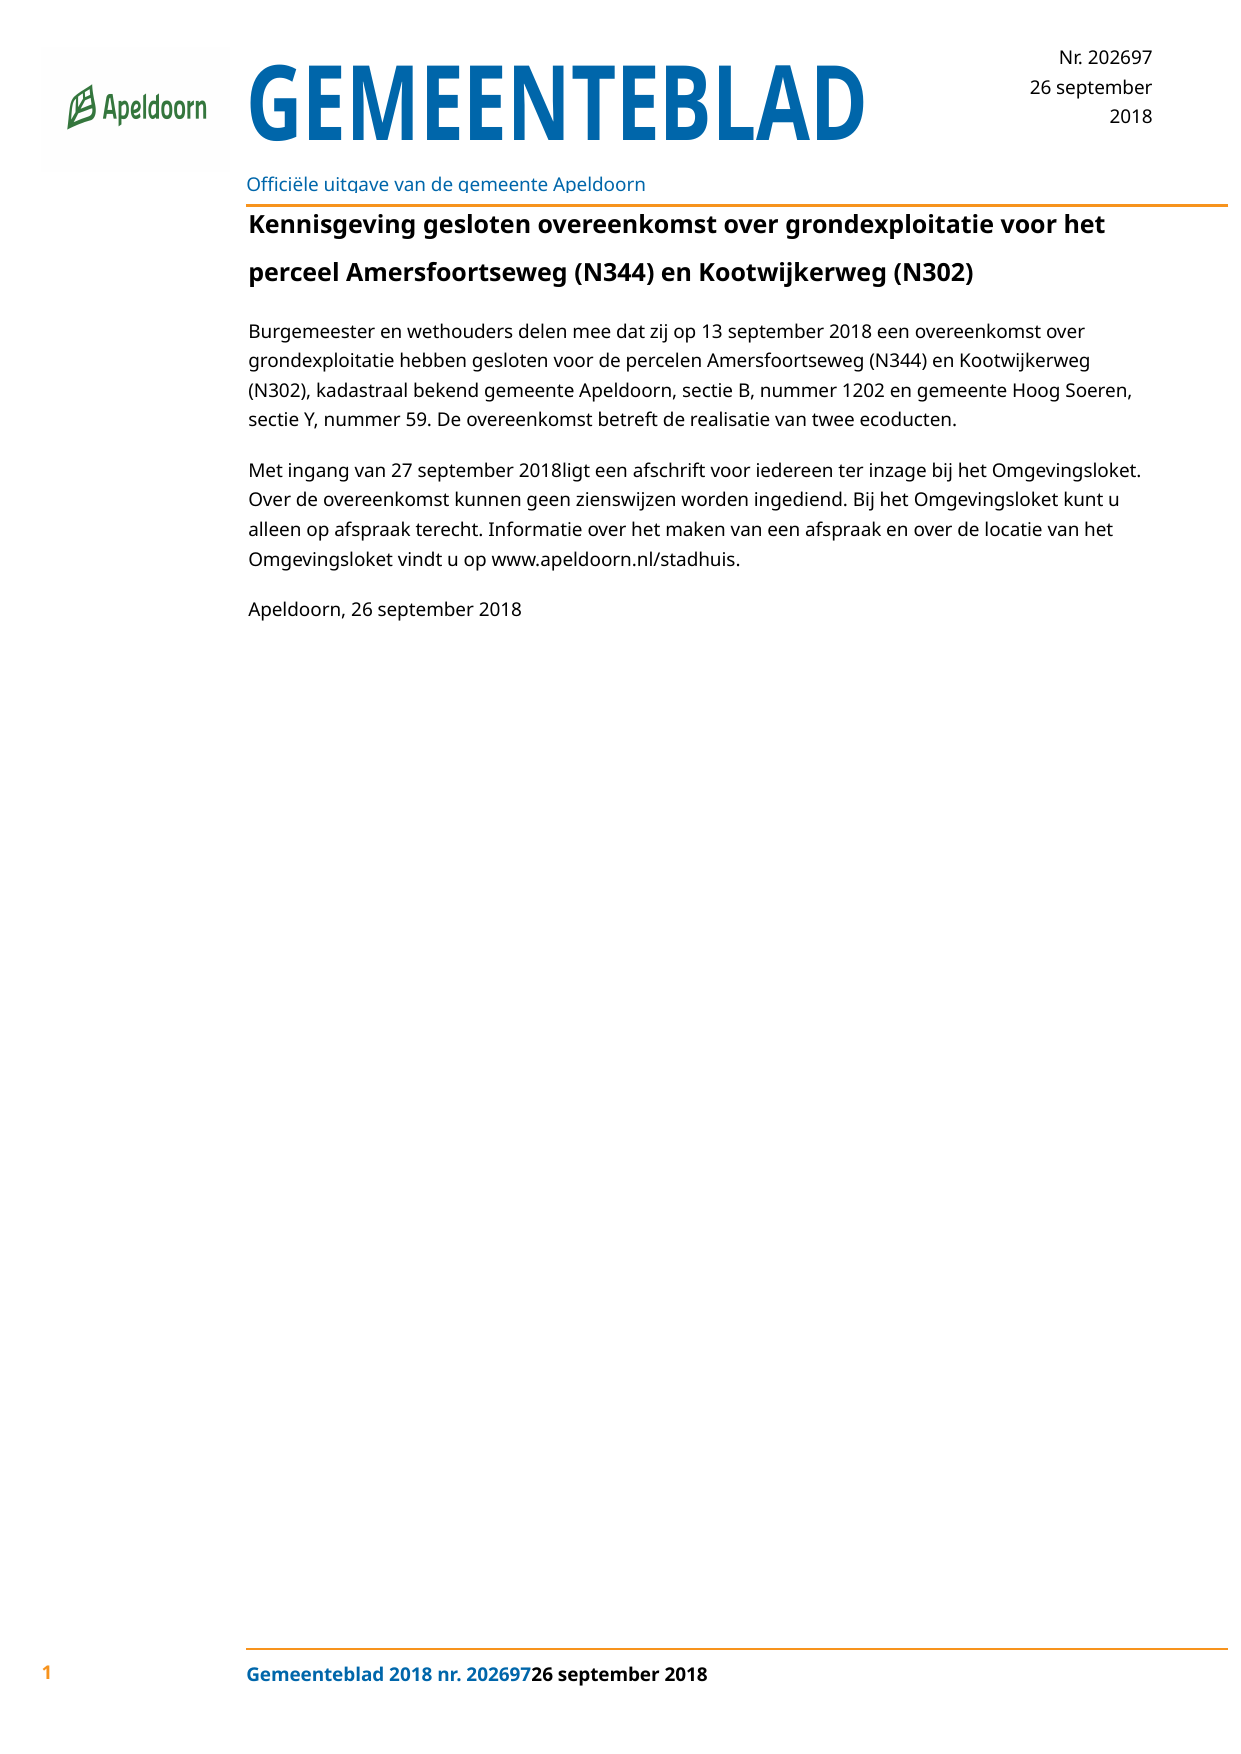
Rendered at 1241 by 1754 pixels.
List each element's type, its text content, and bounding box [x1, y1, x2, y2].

picture [41, 47, 231, 172]
text Kennisgeving gesloten overeenkomst over grondexploitatie voor het perceel Amersfoortseweg (N344) en Kootwijkerweg (N302) [248, 207, 1152, 288]
text Burgemeester en wethouders delen mee dat zij op 13 september 2018 een overeenkomst over grondexploitatie hebben gesloten voor de percelen Amersfoortseweg (N344) en Kootwijkerweg (N302), kadastraal bekend gemeente Apeldoorn, sectie B, nummer 1202 en gemeente Hoog Soeren, sectie Y, nummer 59. De overeenkomst betreft de realisatie van twee ecoducten. [248, 318, 1152, 432]
text Apeldoorn, 26 september 2018 [248, 596, 1152, 622]
text Met ingang van 27 september 2018ligt een afschrift voor iedereen ter inzage bij het Omgevingsloket. Over de overeenkomst kunnen geen zienswijzen worden ingediend. Bij het Omgevingsloket kunt u alleen op afspraak terecht. Informatie over het maken van een afspraak en over de locatie van het Omgevingsloket vindt u op www.apeldoorn.nl/stadhuis. [248, 457, 1152, 572]
